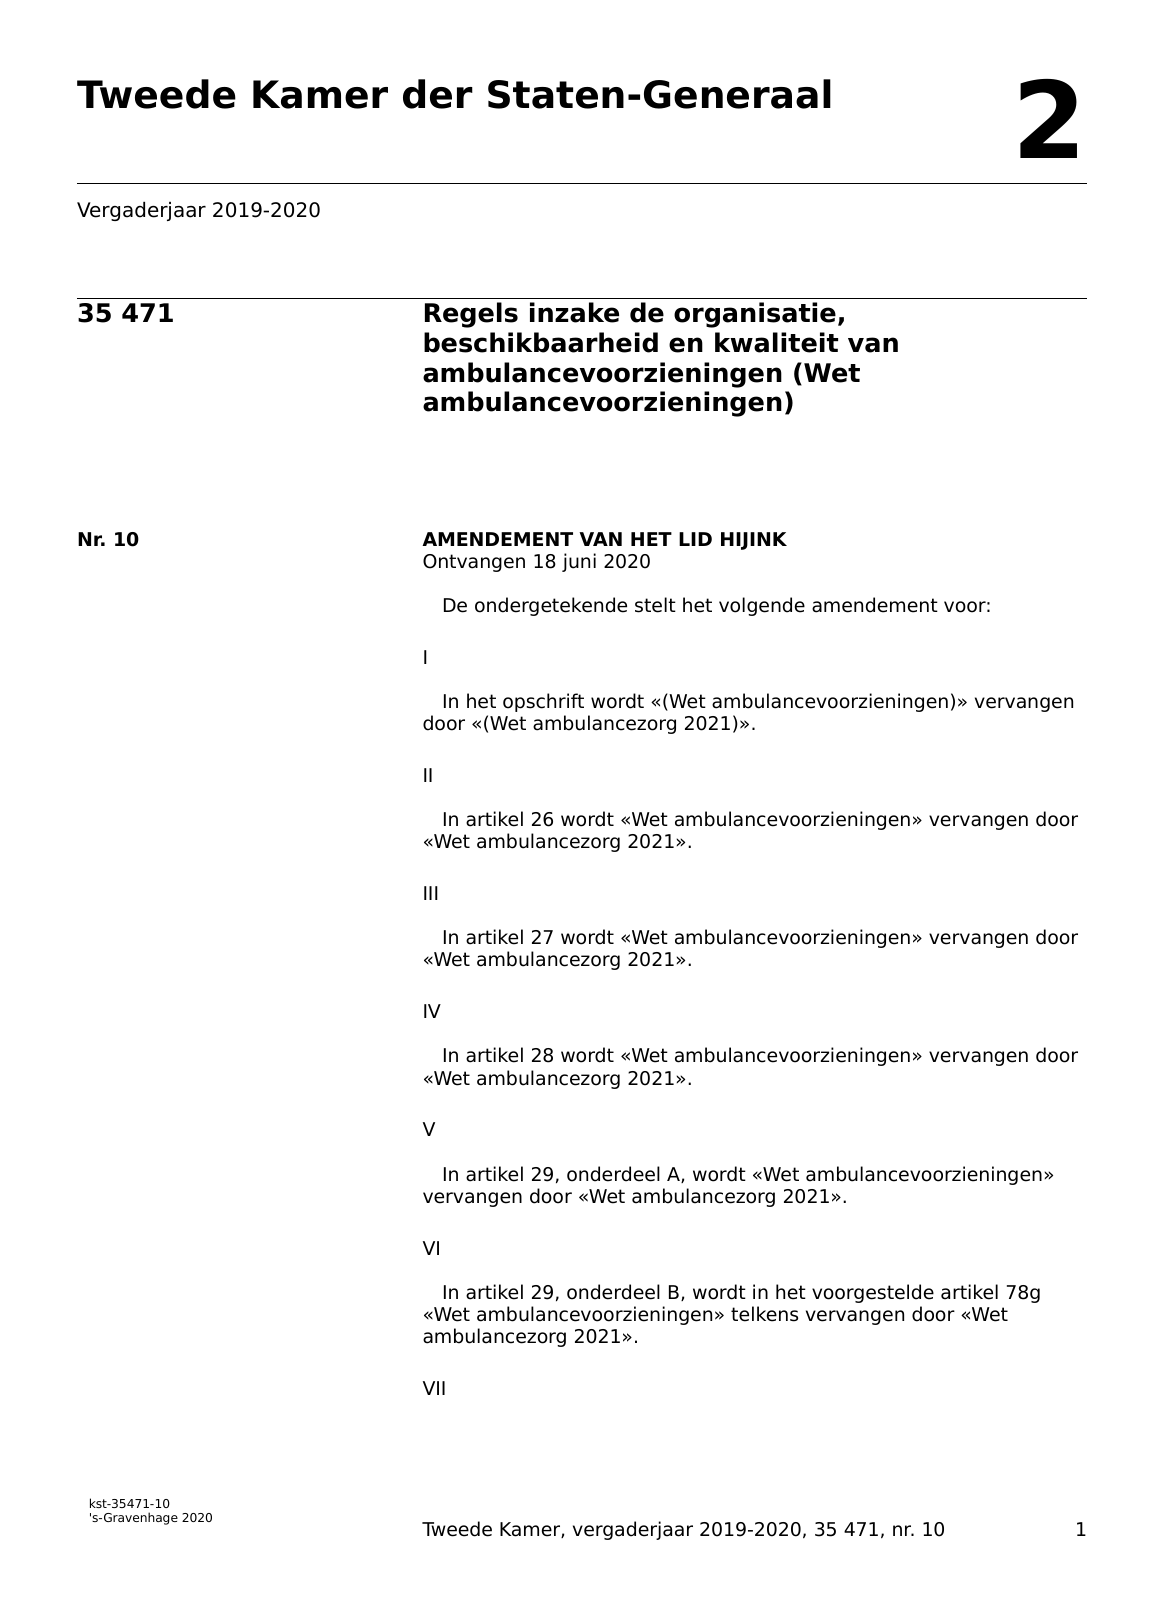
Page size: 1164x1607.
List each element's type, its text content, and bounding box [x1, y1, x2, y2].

text In het opschrift wordt «(Wet ambulancevoorzieningen)» vervangen door «(Wet ambulancezorg 2021)». [422, 691, 1087, 735]
text Ontvangen 18 juni 2020 [422, 551, 1087, 573]
text De ondergetekende stelt het volgende amendement voor: [422, 595, 1087, 617]
text In artikel 27 wordt «Wet ambulancevoorzieningen» vervangen door «Wet ambulancezorg 2021». [422, 927, 1087, 971]
text In artikel 28 wordt «Wet ambulancevoorzieningen» vervangen door «Wet ambulancezorg 2021». [422, 1045, 1087, 1089]
subtitle Nr. 10 AMENDEMENT VAN HET LID HIJINK [77, 529, 1087, 551]
subtitle II [422, 765, 1087, 787]
text In artikel 29, onderdeel A, wordt «Wet ambulancevoorzieningen» vervangen door «Wet ambulancezorg 2021». [422, 1163, 1087, 1207]
table_header Tweede Kamer der Staten-Generaal [77, 59, 886, 183]
subtitle 35 471 Regels inzake de organisatie, beschikbaarheid en kwaliteit van ambulancevoorzieningen (Wet ambulancevoorzieningen) [77, 299, 1087, 418]
table_header 2 [886, 59, 1087, 183]
subtitle VI [422, 1237, 1087, 1259]
subtitle III [422, 883, 1087, 905]
subtitle V [422, 1119, 1087, 1141]
subtitle I [422, 647, 1087, 669]
text 's-Gravenhage 2020 [88, 1511, 323, 1525]
subtitle IV [422, 1001, 1087, 1023]
subtitle VII [422, 1378, 1087, 1399]
text In artikel 26 wordt «Wet ambulancevoorzieningen» vervangen door «Wet ambulancezorg 2021». [422, 809, 1087, 853]
text kst-35471-10 [88, 1497, 323, 1511]
text In artikel 29, onderdeel B, wordt in het voorgestelde artikel 78g «Wet ambulancevoorzieningen» telkens vervangen door «Wet ambulancezorg 2021». [422, 1282, 1087, 1348]
table_cell Vergaderjaar 2019-2020 [77, 184, 1087, 298]
